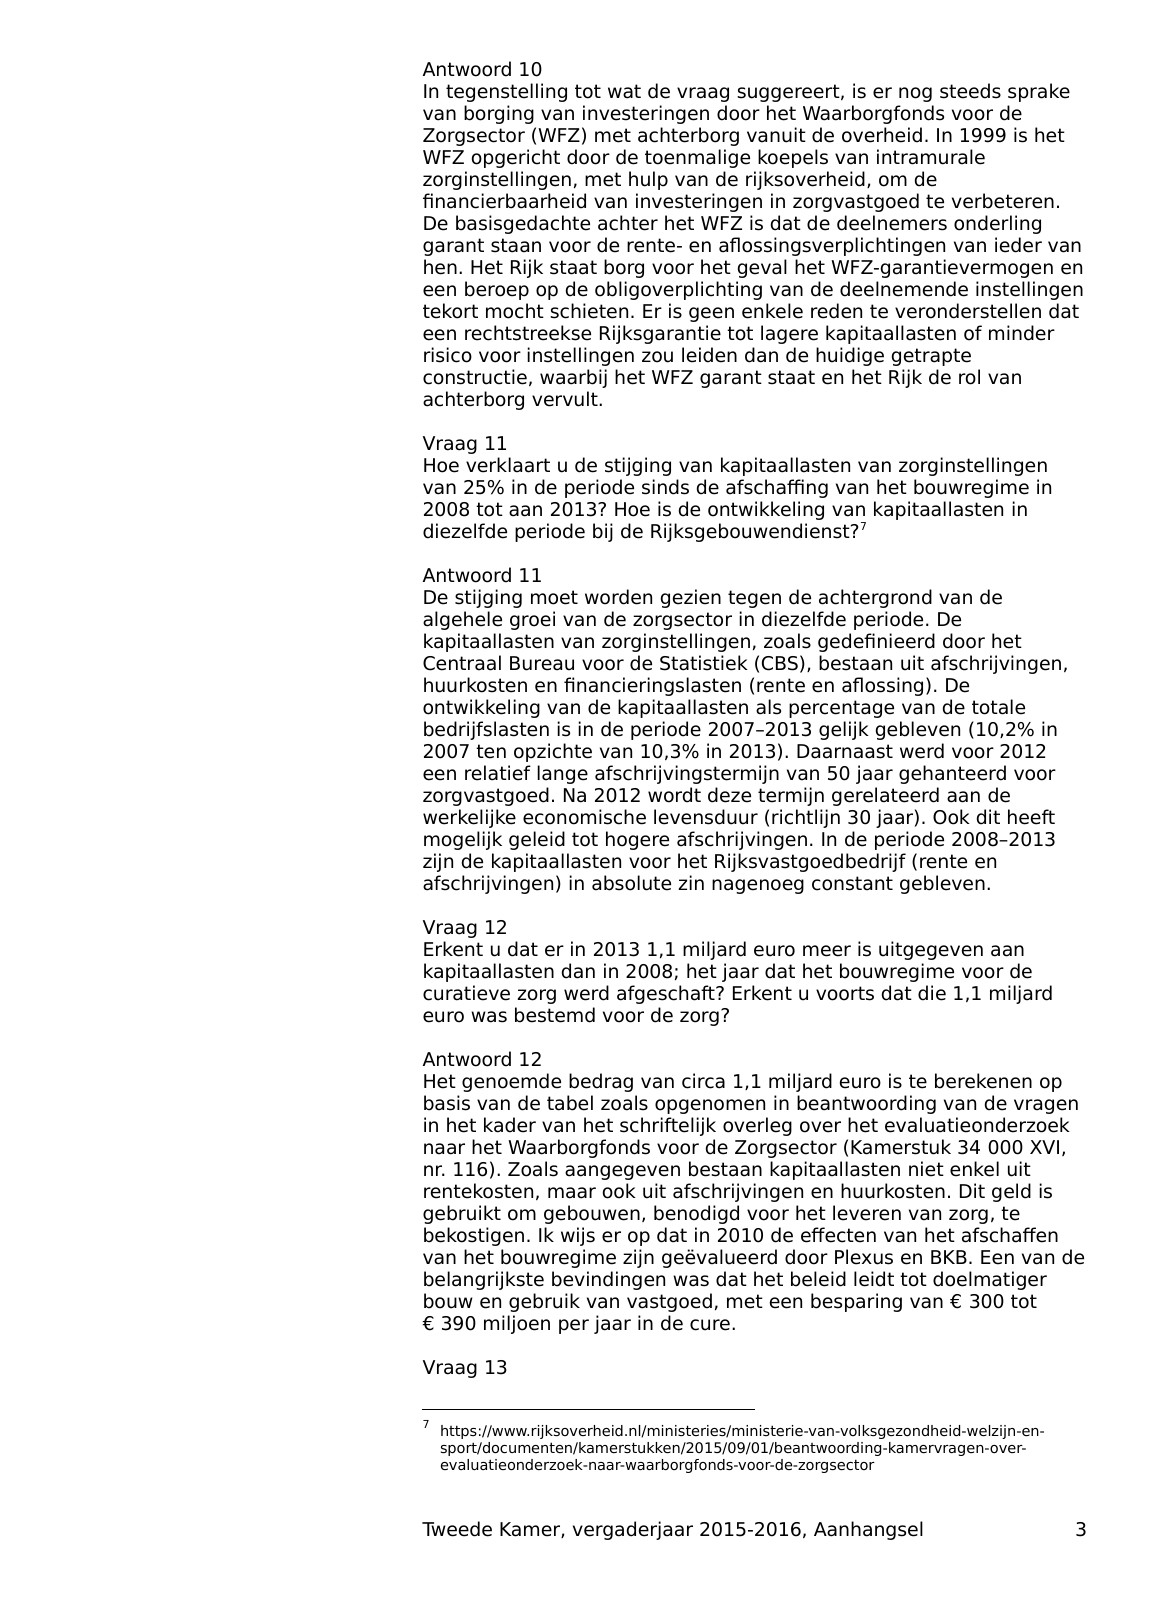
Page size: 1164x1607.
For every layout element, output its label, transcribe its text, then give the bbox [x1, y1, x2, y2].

text Hoe verklaart u de stijging van kapitaallasten van zorginstellingen van 25% in de periode sinds de afschaffing van het bouwregime in 2008 tot aan 2013? Hoe is de ontwikkeling van kapitaallasten in diezelfde periode bij de Rijksgebouwendienst? [422, 455, 1087, 543]
text Antwoord 11 [422, 565, 1087, 587]
text Vraag 11 [422, 433, 1087, 455]
text In tegenstelling tot wat de vraag suggereert, is er nog steeds sprake van borging van investeringen door het Waarborgfonds voor de Zorgsector (WFZ) met achterborg vanuit de overheid. In 1999 is het WFZ opgericht door de toenmalige koepels van intramurale zorginstellingen, met hulp van de rijksoverheid, om de financierbaarheid van investeringen in zorgvastgoed te verbeteren. De basisgedachte achter het WFZ is dat de deelnemers onderling garant staan voor de rente- en aflossingsverplichtingen van ieder van hen. Het Rijk staat borg voor het geval het WFZ-garantievermogen en een beroep op de obligoverplichting van de deelnemende instellingen tekort mocht schieten. Er is geen enkele reden te veronderstellen dat een rechtstreekse Rijksgarantie tot lagere kapitaallasten of minder risico voor instellingen zou leiden dan de huidige getrapte constructie, waarbij het WFZ garant staat en het Rijk de rol van achterborg vervult. [422, 81, 1087, 411]
text De stijging moet worden gezien tegen de achtergrond van de algehele groei van de zorgsector in diezelfde periode. De kapitaallasten van zorginstellingen, zoals gedefinieerd door het Centraal Bureau voor de Statistiek (CBS), bestaan uit afschrijvingen, huurkosten en financieringslasten (rente en aflossing). De ontwikkeling van de kapitaallasten als percentage van de totale bedrijfslasten is in de periode 2007–2013 gelijk gebleven (10,2% in 2007 ten opzichte van 10,3% in 2013). Daarnaast werd voor 2012 een relatief lange afschrijvingstermijn van 50 jaar gehanteerd voor zorgvastgoed. Na 2012 wordt deze termijn gerelateerd aan de werkelijke economische levensduur (richtlijn 30 jaar). Ook dit heeft mogelijk geleid tot hogere afschrijvingen. In de periode 2008–2013 zijn de kapitaallasten voor het Rijksvastgoedbedrijf (rente en afschrijvingen) in absolute zin nagenoeg constant gebleven. [422, 587, 1087, 895]
text Antwoord 10 [422, 59, 1087, 81]
text Vraag 12 [422, 917, 1087, 939]
text Het genoemde bedrag van circa 1,1 miljard euro is te berekenen op basis van de tabel zoals opgenomen in beantwoording van de vragen in het kader van het schriftelijk overleg over het evaluatieonderzoek naar het Waarborgfonds voor de Zorgsector (Kamerstuk 34 000 XVI, nr. 116). Zoals aangegeven bestaan kapitaallasten niet enkel uit rentekosten, maar ook uit afschrijvingen en huurkosten. Dit geld is gebruikt om gebouwen, benodigd voor het leveren van zorg, te bekostigen. Ik wijs er op dat in 2010 de effecten van het afschaffen van het bouwregime zijn geëvalueerd door Plexus en BKB. Een van de belangrijkste bevindingen was dat het beleid leidt tot doelmatiger bouw en gebruik van vastgoed, met een besparing van € 300 tot € 390 miljoen per jaar in de cure. [422, 1071, 1087, 1335]
text Antwoord 12 [422, 1049, 1087, 1071]
text Vraag 13 [422, 1357, 1087, 1379]
text Erkent u dat er in 2013 1,1 miljard euro meer is uitgegeven aan kapitaallasten dan in 2008; het jaar dat het bouwregime voor de curatieve zorg werd afgeschaft? Erkent u voorts dat die 1,1 miljard euro was bestemd voor de zorg? [422, 939, 1087, 1027]
text https://www.rijksoverheid.nl/ministeries/ministerie-van-volksgezondheid-welzijn-en-sport/documenten/kamerstukken/2015/09/01/beantwoording-kamervragen-over-evaluatieonderzoek-naar-waarborgfonds-voor-de-zorgsector [422, 1418, 1087, 1474]
